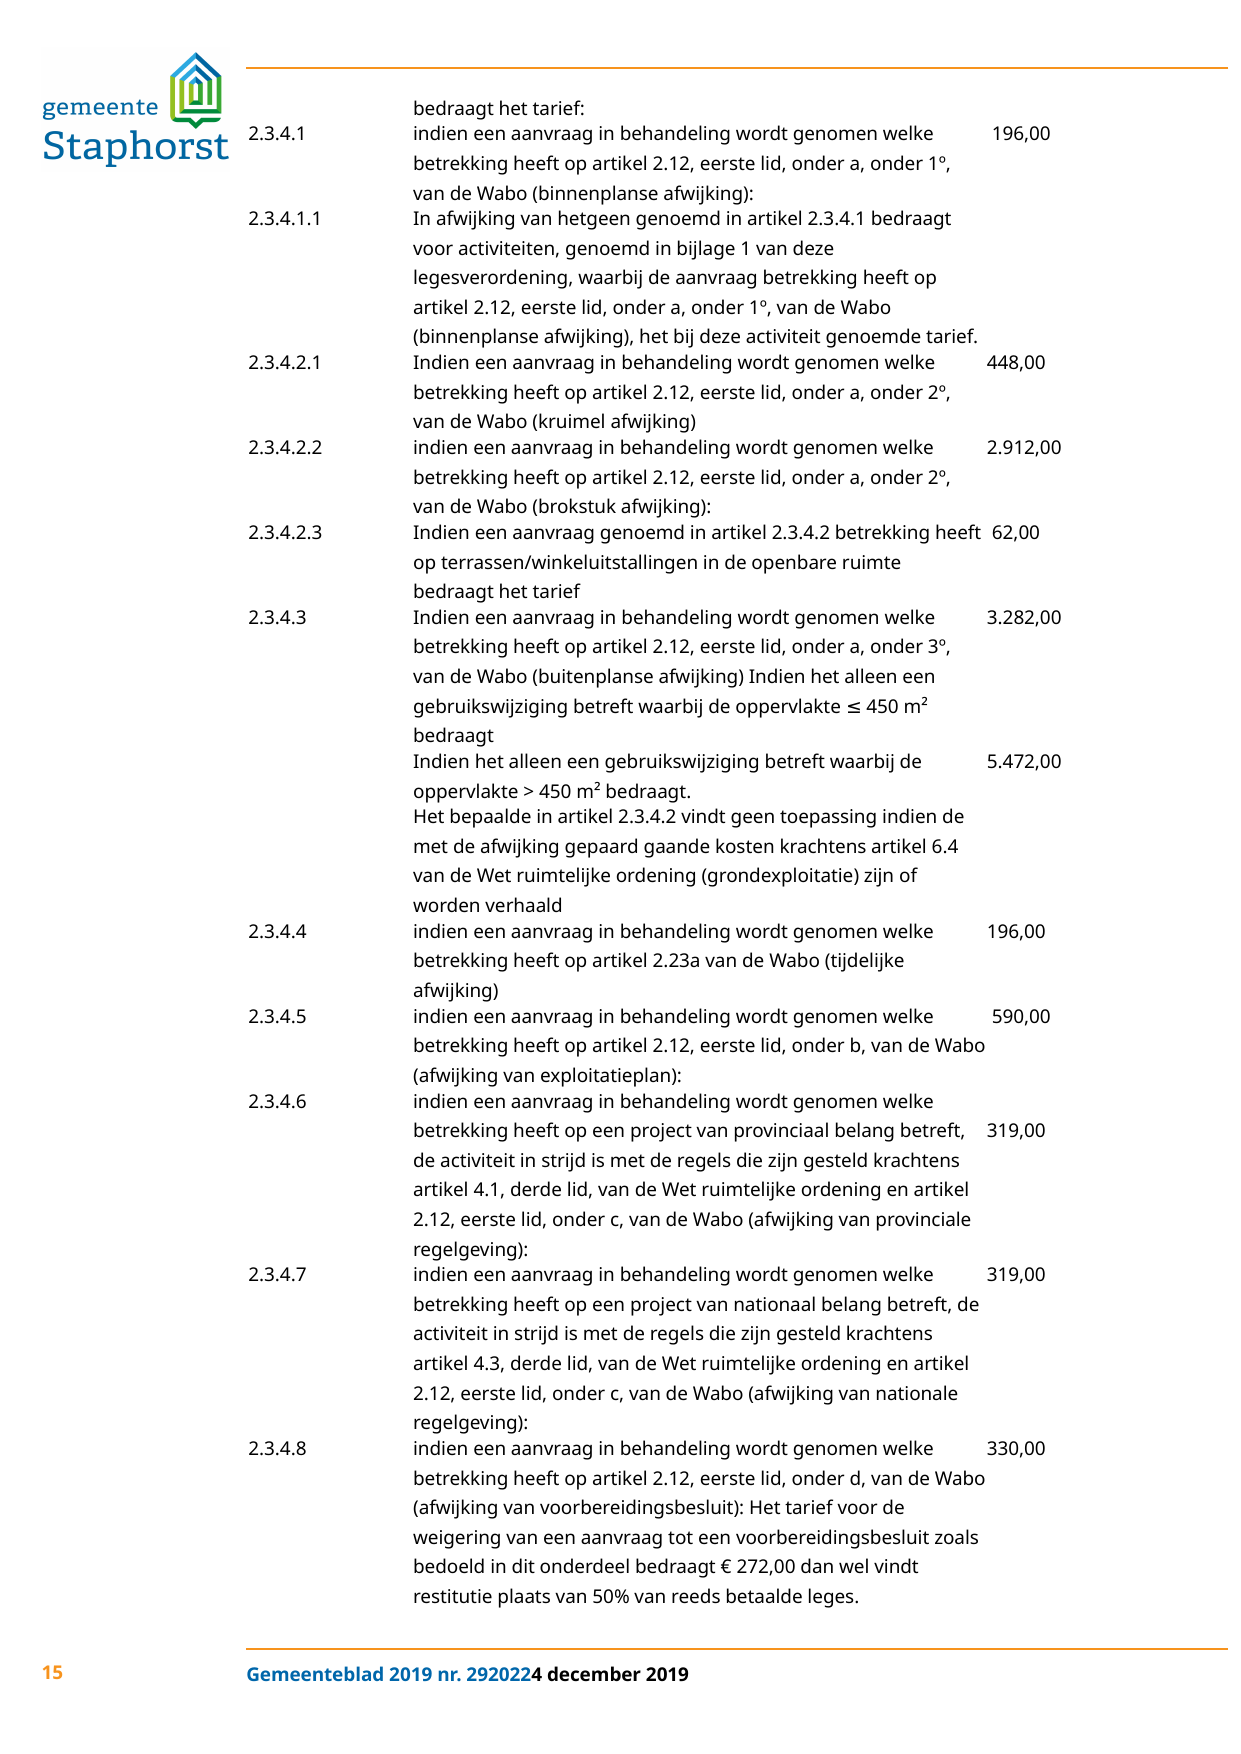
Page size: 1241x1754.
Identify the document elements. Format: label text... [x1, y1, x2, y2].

table_cell 2.3.4.2.2 [248, 434, 413, 519]
table_cell 2.3.4.1 [248, 121, 413, 205]
table_cell 2.3.4.2.1 [248, 350, 413, 434]
table_cell indien een aanvraag in behandeling wordt genomen welke betrekking heeft op artikel 2.12, eerste lid, onder a, onder 2º, van de Wabo (brokstuk afwijking): [413, 434, 987, 519]
table_cell [987, 804, 1152, 918]
table_cell [248, 804, 413, 918]
table_cell 196,00 [987, 918, 1152, 1003]
table_cell 2.912,00 [987, 434, 1152, 519]
table_cell indien een aanvraag in behandeling wordt genomen welke betrekking heeft op een project van provinciaal belang betreft, de activiteit in strijd is met de regels die zijn gesteld krachtens artikel 4.1, derde lid, van de Wet ruimtelijke ordening en artikel 2.12, eerste lid, onder c, van de Wabo (afwijking van provinciale regelgeving): [413, 1088, 987, 1261]
table_cell 62,00 [987, 519, 1152, 604]
table_cell 2.3.4.2.3 [248, 519, 413, 604]
table_cell 590,00 [987, 1003, 1152, 1088]
picture [41, 47, 231, 172]
table_cell 330,00 [987, 1435, 1152, 1609]
table_cell 2.3.4.8 [248, 1435, 413, 1609]
table_cell 196,00 [987, 121, 1152, 205]
table_cell [248, 95, 413, 121]
table_cell 3.282,00 [987, 604, 1152, 748]
table_cell 2.3.4.3 [248, 604, 413, 748]
table_cell indien een aanvraag in behandeling wordt genomen welke betrekking heeft op artikel 2.12, eerste lid, onder a, onder 1º, van de Wabo (binnenplanse afwijking): [413, 121, 987, 205]
table_cell indien een aanvraag in behandeling wordt genomen welke betrekking heeft op een project van nationaal belang betreft, de activiteit in strijd is met de regels die zijn gesteld krachtens artikel 4.3, derde lid, van de Wet ruimtelijke ordening en artikel 2.12, eerste lid, onder c, van de Wabo (afwijking van nationale regelgeving): [413, 1261, 987, 1435]
table_cell indien een aanvraag in behandeling wordt genomen welke betrekking heeft op artikel 2.12, eerste lid, onder d, van de Wabo (afwijking van voorbereidingsbesluit): Het tarief voor de weigering van een aanvraag tot een voorbereidingsbesluit zoals bedoeld in dit onderdeel bedraagt € 272,00 dan wel vindt restitutie plaats van 50% van reeds betaalde leges. [413, 1435, 987, 1609]
table_cell 319,00 [987, 1261, 1152, 1435]
table_cell Indien het alleen een gebruikswijziging betreft waarbij de oppervlakte > 450 m² bedraagt. [413, 748, 987, 803]
table_cell indien een aanvraag in behandeling wordt genomen welke betrekking heeft op artikel 2.23a van de Wabo (tijdelijke afwijking) [413, 918, 987, 1003]
table_cell 5.472,00 [987, 748, 1152, 803]
table_cell [987, 205, 1152, 349]
table_cell Indien een aanvraag in behandeling wordt genomen welke betrekking heeft op artikel 2.12, eerste lid, onder a, onder 2º, van de Wabo (kruimel afwijking) [413, 350, 987, 434]
table_cell 319,00 [987, 1088, 1152, 1261]
table_cell bedraagt het tarief: [413, 95, 987, 121]
table_cell Het bepaalde in artikel 2.3.4.2 vindt geen toepassing indien de met de afwijking gepaard gaande kosten krachtens artikel 6.4 van de Wet ruimtelijke ordening (grondexploitatie) zijn of worden verhaald [413, 804, 987, 918]
table_cell [248, 748, 413, 803]
table_cell 2.3.4.4 [248, 918, 413, 1003]
table_cell [987, 95, 1152, 121]
table_cell 2.3.4.6 [248, 1088, 413, 1261]
table_cell Indien een aanvraag in behandeling wordt genomen welke betrekking heeft op artikel 2.12, eerste lid, onder a, onder 3º, van de Wabo (buitenplanse afwijking) Indien het alleen een gebruikswijziging betreft waarbij de oppervlakte ≤ 450 m² bedraagt [413, 604, 987, 748]
table_cell 2.3.4.5 [248, 1003, 413, 1088]
table_cell Indien een aanvraag genoemd in artikel 2.3.4.2 betrekking heeft op terrassen/winkeluitstallingen in de openbare ruimte bedraagt het tarief [413, 519, 987, 604]
table_cell 2.3.4.1.1 [248, 205, 413, 349]
table_cell In afwijking van hetgeen genoemd in artikel 2.3.4.1 bedraagt voor activiteiten, genoemd in bijlage 1 van deze legesverordening, waarbij de aanvraag betrekking heeft op artikel 2.12, eerste lid, onder a, onder 1º, van de Wabo (binnenplanse afwijking), het bij deze activiteit genoemde tarief. [413, 205, 987, 349]
table_cell 2.3.4.7 [248, 1261, 413, 1435]
table_cell indien een aanvraag in behandeling wordt genomen welke betrekking heeft op artikel 2.12, eerste lid, onder b, van de Wabo (afwijking van exploitatieplan): [413, 1003, 987, 1088]
table_cell 448,00 [987, 350, 1152, 434]
